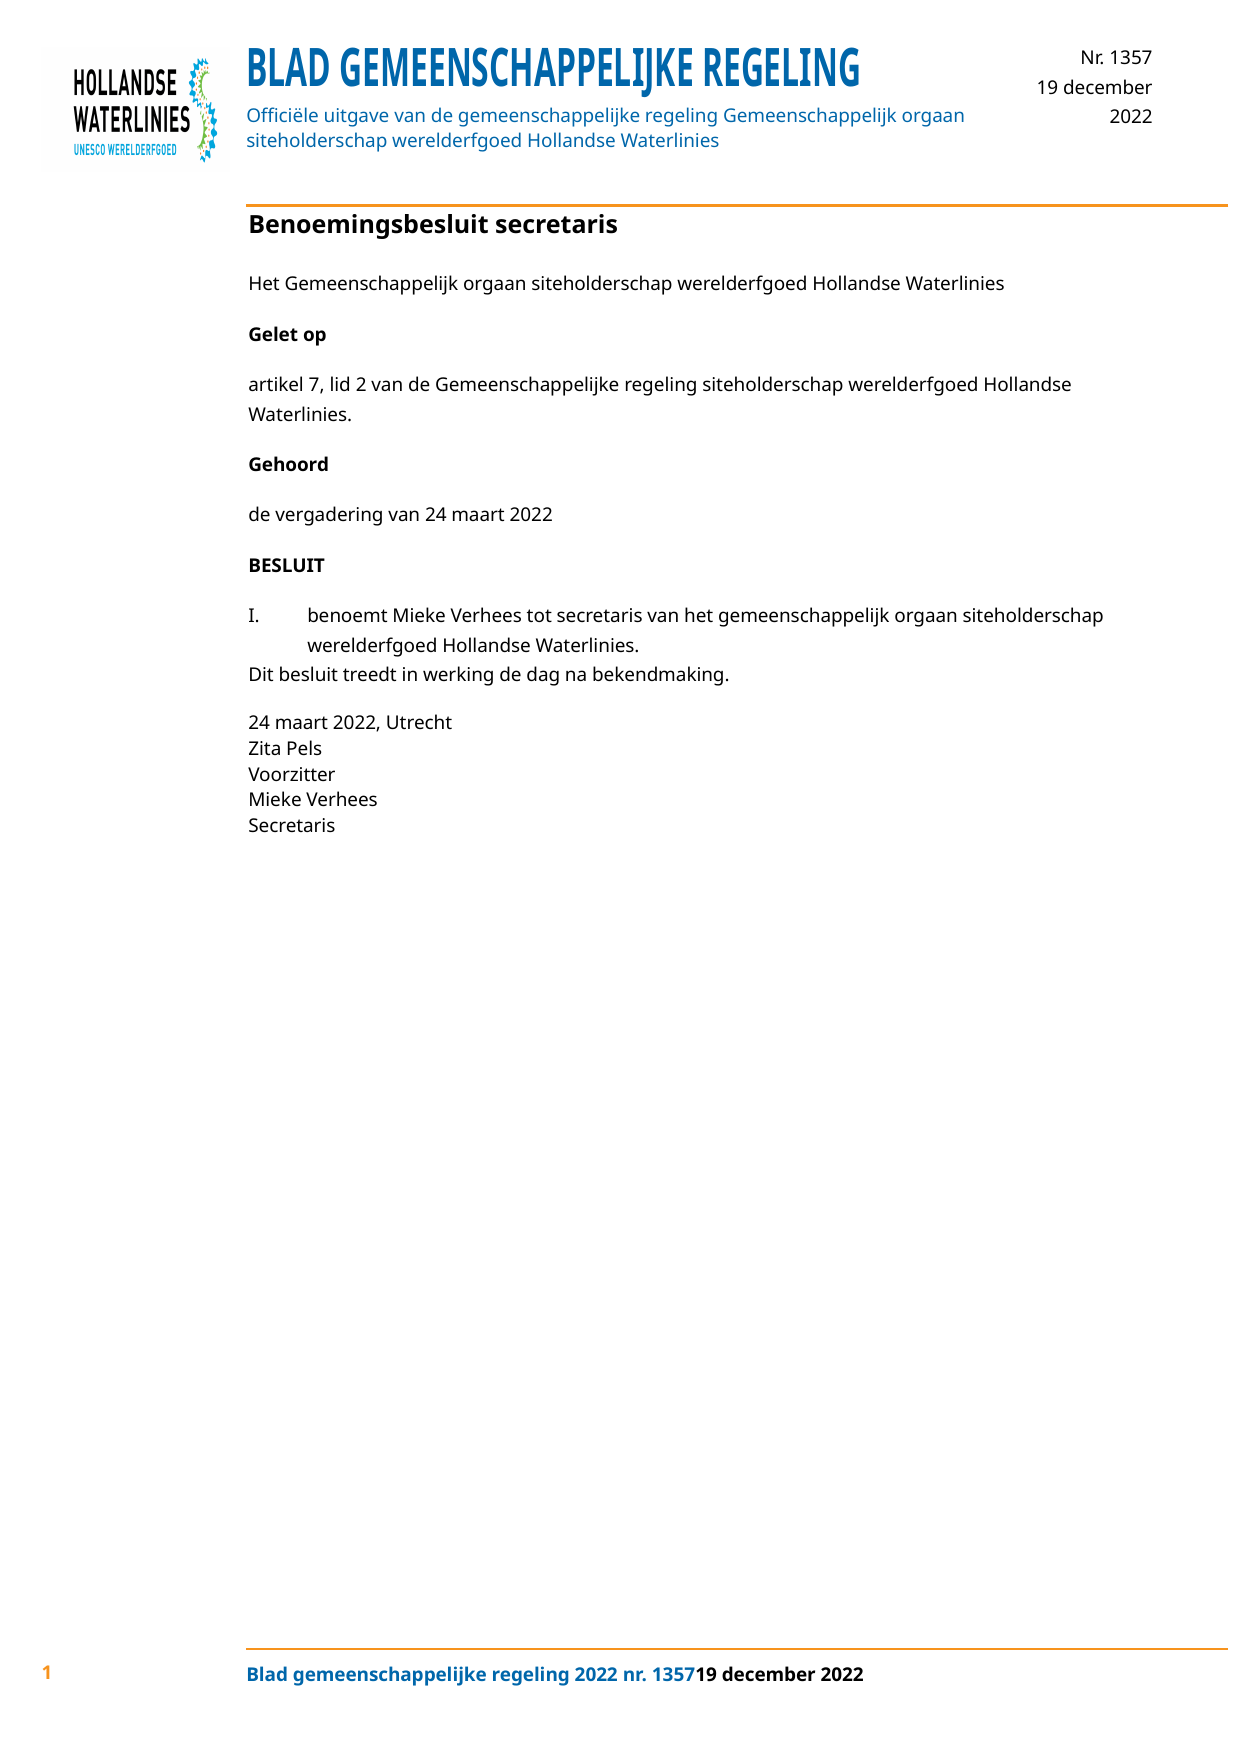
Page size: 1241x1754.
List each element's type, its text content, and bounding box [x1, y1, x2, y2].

text Voorzitter [248, 761, 1152, 787]
text Secretaris [248, 812, 1152, 838]
text Dit besluit treedt in werking de dag na bekendmaking. [248, 662, 1152, 687]
text Mieke Verhees [248, 787, 1152, 812]
list benoemt Mieke Verhees tot secretaris van het gemeenschappelijk orgaan siteholderschap werelderfgoed Hollandse Waterlinies. [248, 602, 1152, 658]
text Gehoord [248, 451, 1152, 477]
text Benoemingsbesluit secretaris [248, 207, 1152, 241]
text de vergadering van 24 maart 2022 [248, 502, 1152, 527]
text Gelet op [248, 321, 1152, 346]
text Zita Pels [248, 735, 1152, 761]
text BESLUIT [248, 552, 1152, 578]
picture [41, 47, 231, 172]
text artikel 7, lid 2 van de Gemeenschappelijke regeling siteholderschap werelderfgoed Hollandse Waterlinies. [248, 371, 1152, 426]
text Het Gemeenschappelijk orgaan siteholderschap werelderfgoed Hollandse Waterlinies [248, 270, 1152, 296]
text 24 maart 2022, Utrecht [248, 709, 1152, 735]
